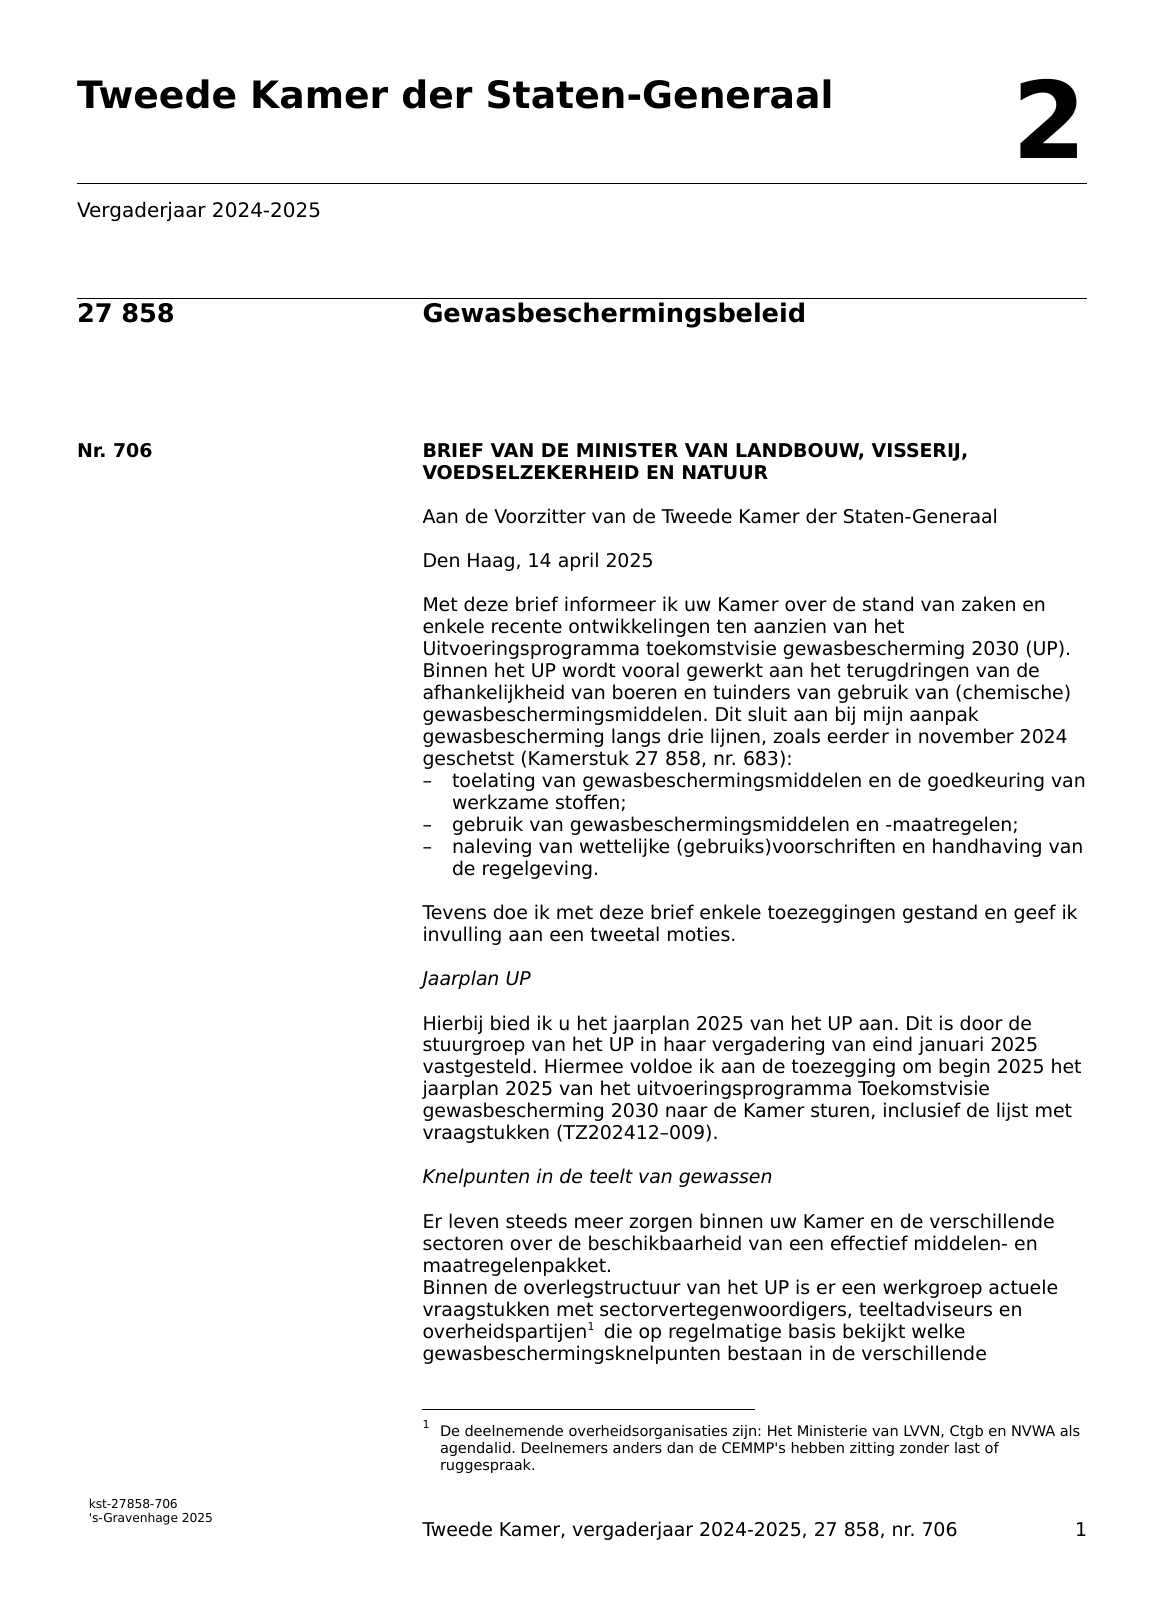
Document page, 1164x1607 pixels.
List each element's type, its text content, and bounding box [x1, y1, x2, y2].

text Tevens doe ik met deze brief enkele toezeggingen gestand en geef ik invulling aan een tweetal moties. [422, 902, 1087, 946]
text Met deze brief informeer ik uw Kamer over de stand van zaken en enkele recente ontwikkelingen ten aanzien van het Uitvoeringsprogramma toekomstvisie gewasbescherming 2030 (UP). Binnen het UP wordt vooral gewerkt aan het terugdringen van de afhankelijkheid van boeren en tuinders van gebruik van (chemische) gewasbeschermingsmiddelen. Dit sluit aan bij mijn aanpak gewasbescherming langs drie lijnen, zoals eerder in november 2024 geschetst (Kamerstuk 27 858, nr. 683): [422, 594, 1087, 770]
text Aan de Voorzitter van de Tweede Kamer der Staten-Generaal [422, 506, 1087, 528]
text – toelating van gewasbeschermingsmiddelen en de goedkeuring van werkzame stoffen; [422, 770, 1087, 814]
text Er leven steeds meer zorgen binnen uw Kamer en de verschillende sectoren over de beschikbaarheid van een effectief middelen- en maatregelenpakket. [422, 1211, 1087, 1277]
text Hierbij bied ik u het jaarplan 2025 van het UP aan. Dit is door de stuurgroep van het UP in haar vergadering van eind januari 2025 vastgesteld. Hiermee voldoe ik aan de toezegging om begin 2025 het jaarplan 2025 van het uitvoeringsprogramma Toekomstvisie gewasbescherming 2030 naar de Kamer sturen, inclusief de lijst met vraagstukken (TZ202412–009). [422, 1012, 1087, 1144]
subtitle Knelpunten in de teelt van gewassen [422, 1166, 1087, 1188]
table_cell Vergaderjaar 2024-2025 [77, 184, 1087, 298]
text Den Haag, 14 april 2025 [422, 550, 1087, 572]
text 's-Gravenhage 2025 [88, 1511, 323, 1525]
subtitle Nr. 706 BRIEF VAN DE MINISTER VAN LANDBOUW, VISSERIJ, VOEDSELZEKERHEID EN NATUUR [77, 440, 1087, 484]
text – gebruik van gewasbeschermingsmiddelen en -maatregelen; [422, 814, 1087, 836]
table_header Tweede Kamer der Staten-Generaal [77, 59, 886, 183]
table_header 2 [886, 59, 1087, 183]
subtitle 27 858 Gewasbeschermingsbeleid [77, 299, 1087, 329]
text kst-27858-706 [88, 1497, 323, 1511]
text De deelnemende overheidsorganisaties zijn: Het Ministerie van LVVN, Ctgb en NVWA als agendalid. Deelnemers anders dan de CEMMP's hebben zitting zonder last of ruggespraak. [422, 1418, 1087, 1474]
subtitle Jaarplan UP [422, 968, 1087, 990]
text – naleving van wettelijke (gebruiks)voorschriften en handhaving van de regelgeving. [422, 836, 1087, 880]
text Binnen de overlegstructuur van het UP is er een werkgroep actuele vraagstukken met sectorvertegenwoordigers, teeltadviseurs en overheidspartijen die op regelmatige basis bekijkt welke gewasbeschermingsknelpunten bestaan in de verschillende [422, 1277, 1087, 1364]
